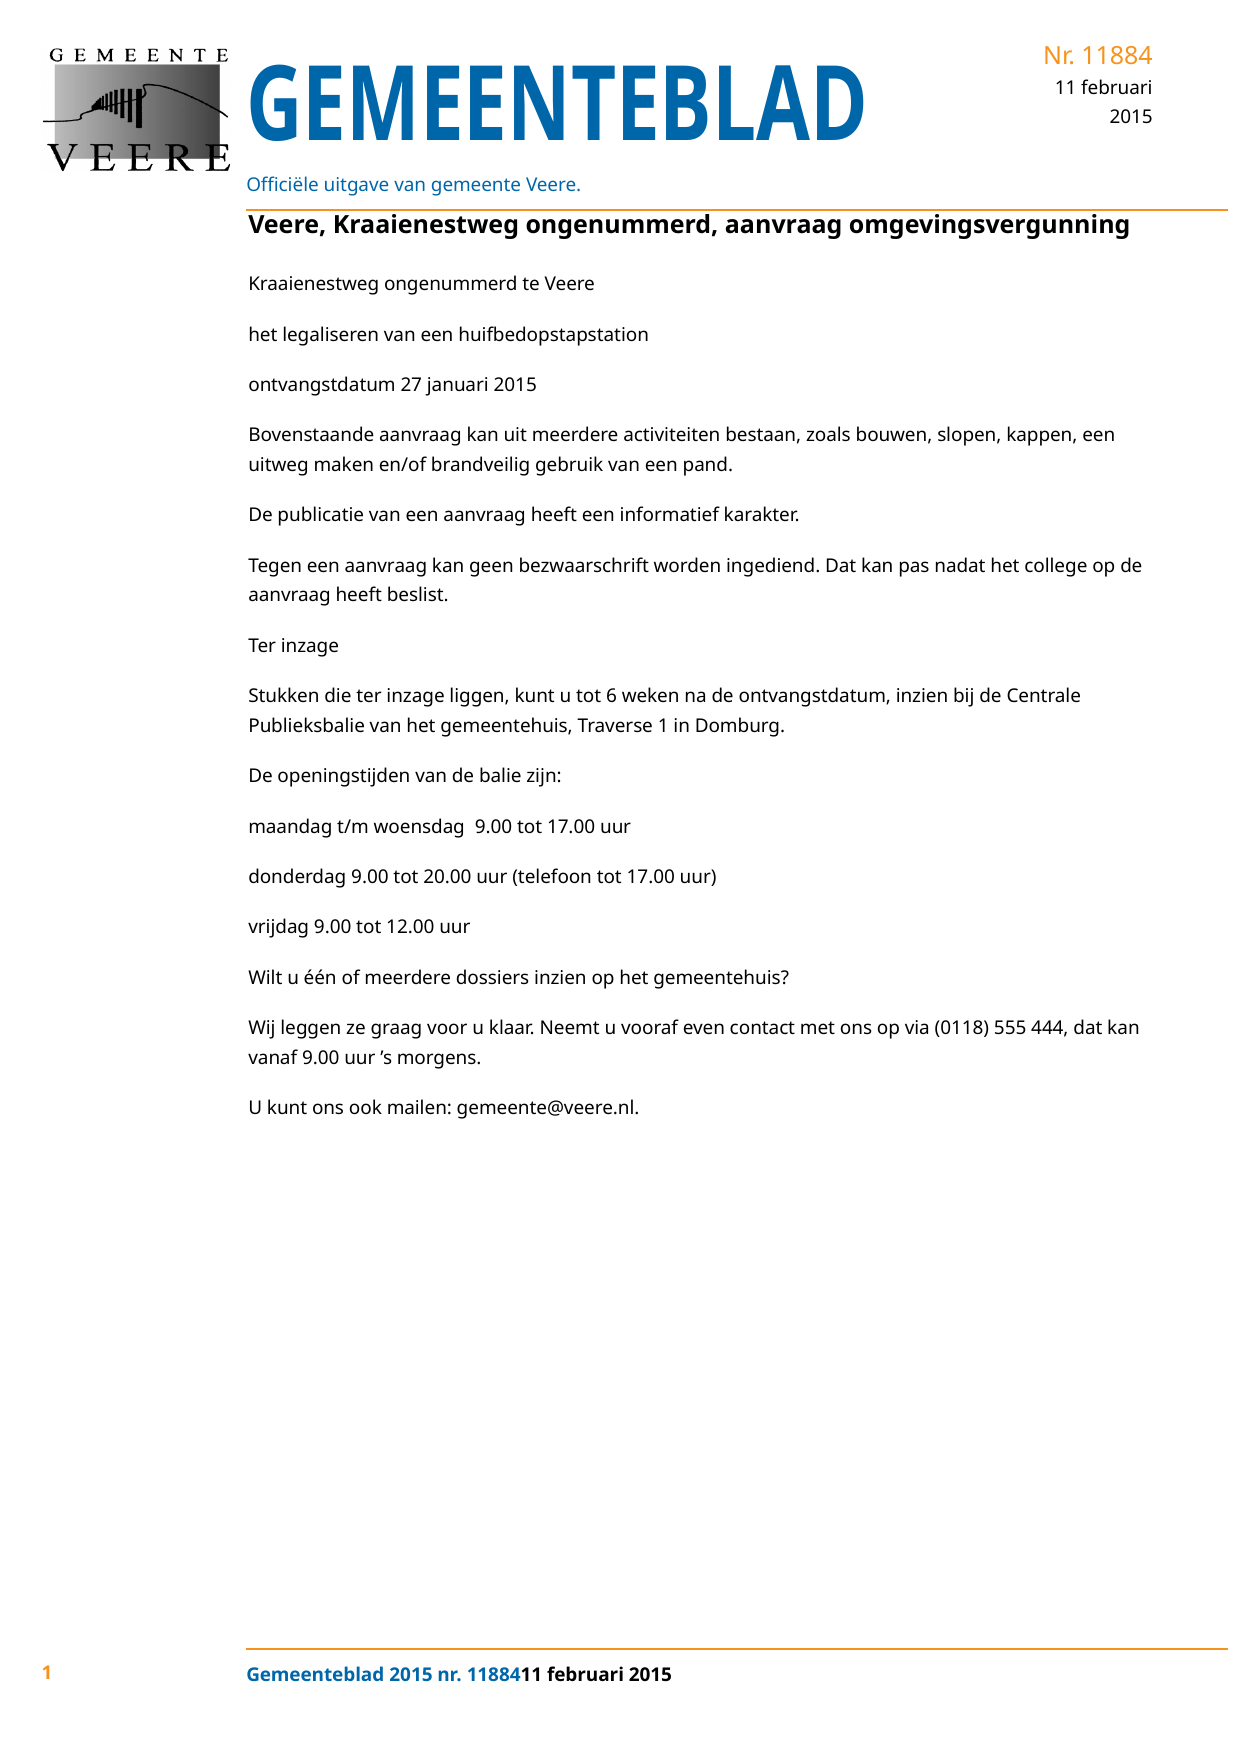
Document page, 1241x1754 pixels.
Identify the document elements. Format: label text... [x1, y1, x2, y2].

text Stukken die ter inzage liggen, kunt u tot 6 weken na de ontvangstdatum, inzien bij de Centrale Publieksbalie van het gemeentehuis, Traverse 1 in Domburg. [248, 682, 1152, 738]
text De publicatie van een aanvraag heeft een informatief karakter. [248, 502, 1152, 527]
text Veere, Kraaienestweg ongenummerd, aanvraag omgevingsvergunning [248, 211, 1152, 241]
text U kunt ons ook mailen: gemeente@veere.nl. [248, 1094, 1152, 1120]
text Kraaienestweg ongenummerd te Veere [248, 270, 1152, 296]
text donderdag 9.00 tot 20.00 uur (telefoon tot 17.00 uur) [248, 863, 1152, 889]
text Tegen een aanvraag kan geen bezwaarschrift worden ingediend. Dat kan pas nadat het college op de aanvraag heeft beslist. [248, 552, 1152, 607]
text maandag t/m woensdag 9.00 tot 17.00 uur [248, 813, 1152, 838]
text Wilt u één of meerdere dossiers inzien op het gemeentehuis? [248, 964, 1152, 990]
text het legaliseren van een huifbedopstapstation [248, 321, 1152, 346]
picture [41, 47, 231, 172]
text vrijdag 9.00 tot 12.00 uur [248, 914, 1152, 939]
text De openingstijden van de balie zijn: [248, 762, 1152, 788]
text Bovenstaande aanvraag kan uit meerdere activiteiten bestaan, zoals bouwen, slopen, kappen, een uitweg maken en/of brandveilig gebruik van een pand. [248, 422, 1152, 477]
text ontvangstdatum 27 januari 2015 [248, 371, 1152, 397]
text Ter inzage [248, 632, 1152, 658]
text Wij leggen ze graag voor u klaar. Neemt u vooraf even contact met ons op via (0118) 555 444, dat kan vanaf 9.00 uur ’s morgens. [248, 1014, 1152, 1070]
